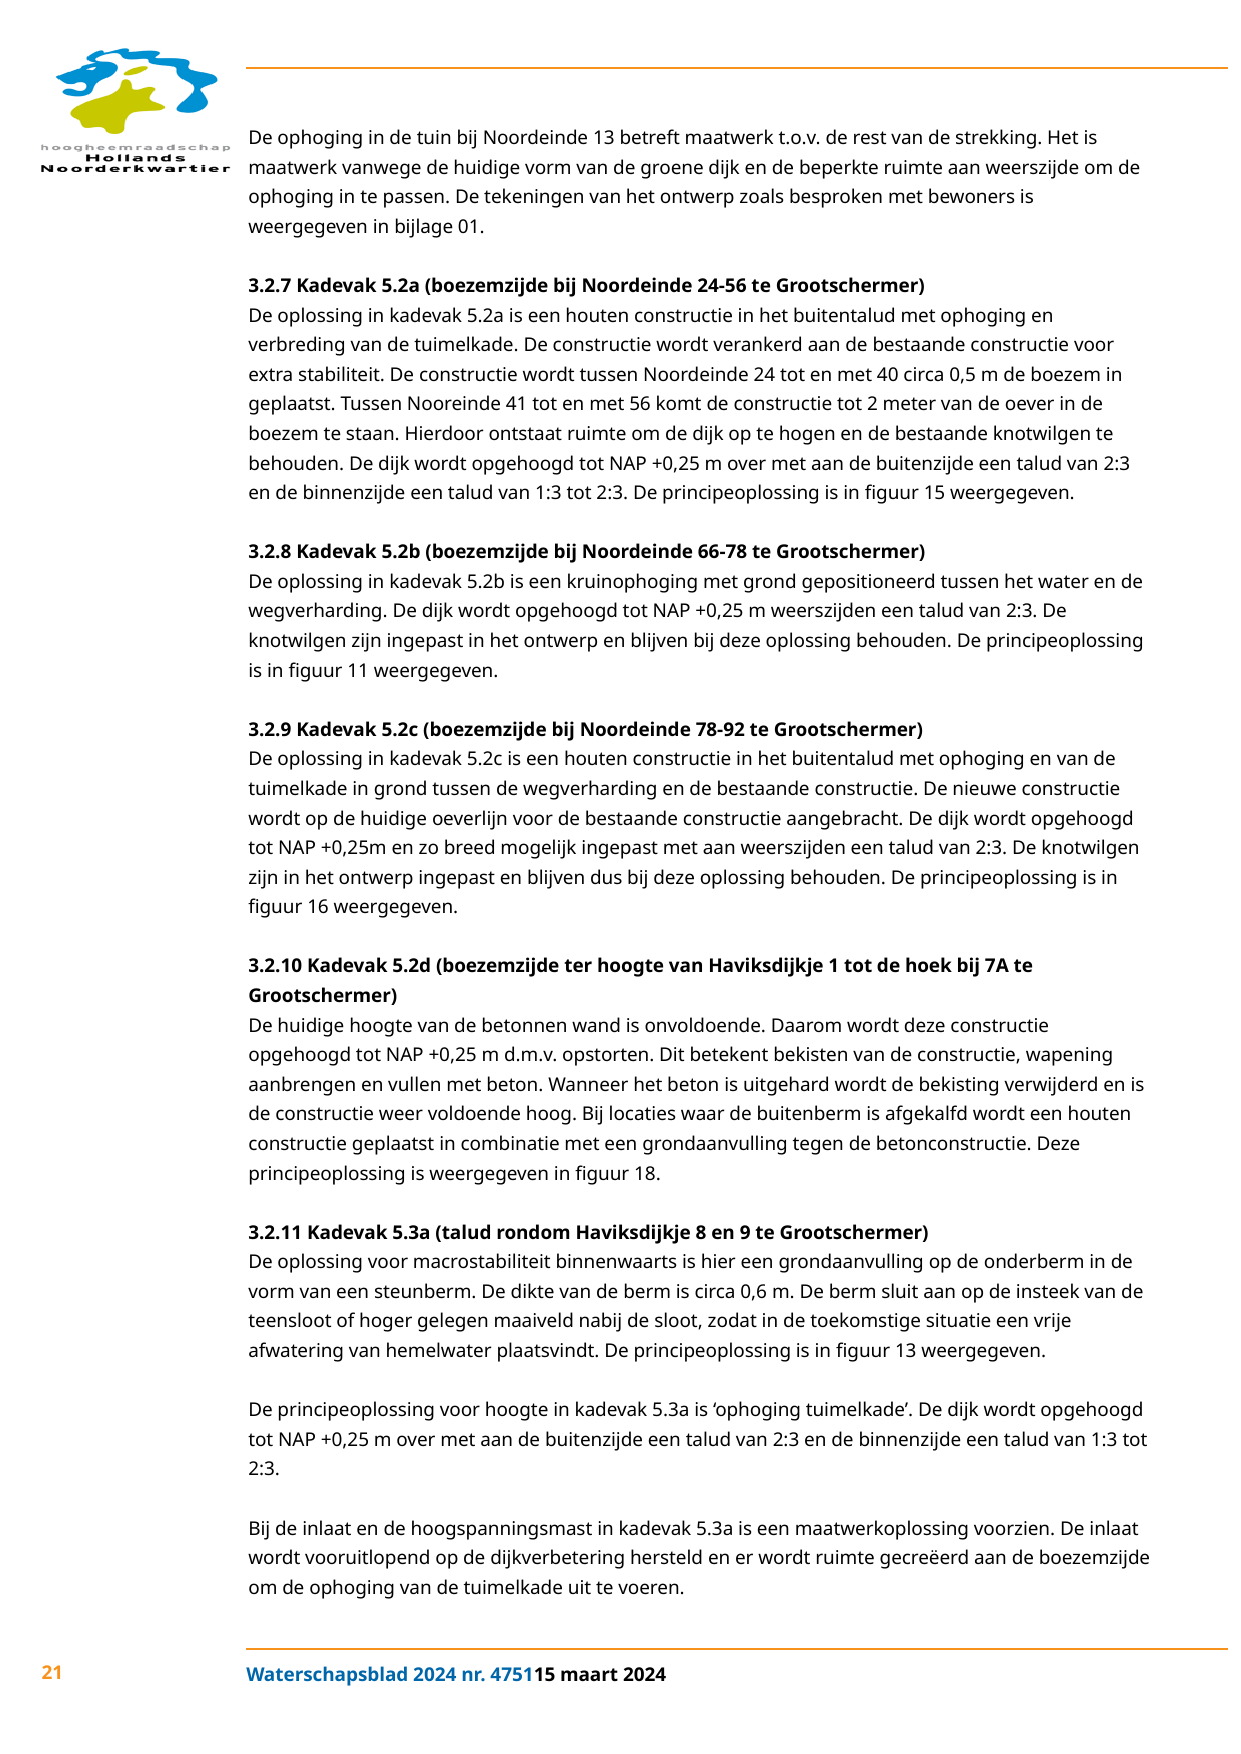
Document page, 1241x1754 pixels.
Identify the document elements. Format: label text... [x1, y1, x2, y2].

text De oplossing voor macrostabiliteit binnenwaarts is hier een grondaanvulling op de onderberm in de vorm van een steunberm. De dikte van de berm is circa 0,6 m. De berm sluit aan op de insteek van de teensloot of hoger gelegen maaiveld nabij de sloot, zodat in de toekomstige situatie een vrije afwatering van hemelwater plaatsvindt. De principeoplossing is in figuur 13 weergegeven. [248, 1248, 1152, 1363]
text Bij de inlaat en de hoogspanningsmast in kadevak 5.3a is een maatwerkoplossing voorzien. De inlaat wordt vooruitlopend op de dijkverbetering hersteld en er wordt ruimte gecreëerd aan de boezemzijde om de ophoging van de tuimelkade uit te voeren. [248, 1515, 1152, 1600]
text De oplossing in kadevak 5.2a is een houten constructie in het buitentalud met ophoging en verbreding van de tuimelkade. De constructie wordt verankerd aan de bestaande constructie voor extra stabiliteit. De constructie wordt tussen Noordeinde 24 tot en met 40 circa 0,5 m de boezem in geplaatst. Tussen Nooreinde 41 tot en met 56 komt de constructie tot 2 meter van de oever in de boezem te staan. Hierdoor ontstaat ruimte om de dijk op te hogen en de bestaande knotwilgen te behouden. De dijk wordt opgehoogd tot NAP +0,25 m over met aan de buitenzijde een talud van 2:3 en de binnenzijde een talud van 1:3 tot 2:3. De principeoplossing is in figuur 15 weergegeven. [248, 302, 1152, 505]
text 3.2.11 Kadevak 5.3a (talud rondom Haviksdijkje 8 en 9 te Grootschermer) [248, 1219, 1152, 1245]
text 3.2.9 Kadevak 5.2c (boezemzijde bij Noordeinde 78-92 te Grootschermer) [248, 716, 1152, 742]
text De oplossing in kadevak 5.2b is een kruinophoging met grond gepositioneerd tussen het water en de wegverharding. De dijk wordt opgehoogd tot NAP +0,25 m weerszijden een talud van 2:3. De knotwilgen zijn ingepast in het ontwerp en blijven bij deze oplossing behouden. De principeoplossing is in figuur 11 weergegeven. [248, 568, 1152, 683]
text 3.2.7 Kadevak 5.2a (boezemzijde bij Noordeinde 24-56 te Grootschermer) [248, 272, 1152, 298]
text De ophoging in de tuin bij Noordeinde 13 betreft maatwerk t.o.v. de rest van de strekking. Het is maatwerk vanwege de huidige vorm van de groene dijk en de beperkte ruimte aan weerszijde om de ophoging in te passen. De tekeningen van het ontwerp zoals besproken met bewoners is weergegeven in bijlage 01. [248, 124, 1152, 239]
text De principeoplossing voor hoogte in kadevak 5.3a is ‘ophoging tuimelkade’. De dijk wordt opgehoogd tot NAP +0,25 m over met aan de buitenzijde een talud van 2:3 en de binnenzijde een talud van 1:3 tot 2:3. [248, 1396, 1152, 1481]
text De huidige hoogte van de betonnen wand is onvoldoende. Daarom wordt deze constructie opgehoogd tot NAP +0,25 m d.m.v. opstorten. Dit betekent bekisten van de constructie, wapening aanbrengen en vullen met beton. Wanneer het beton is uitgehard wordt de bekisting verwijderd en is de constructie weer voldoende hoog. Bij locaties waar de buitenberm is afgekalfd wordt een houten constructie geplaatst in combinatie met een grondaanvulling tegen de betonconstructie. Deze principeoplossing is weergegeven in figuur 18. [248, 1012, 1152, 1186]
text De oplossing in kadevak 5.2c is een houten constructie in het buitentalud met ophoging en van de tuimelkade in grond tussen de wegverharding en de bestaande constructie. De nieuwe constructie wordt op de huidige oeverlijn voor de bestaande constructie aangebracht. De dijk wordt opgehoogd tot NAP +0,25m en zo breed mogelijk ingepast met aan weerszijden een talud van 2:3. De knotwilgen zijn in het ontwerp ingepast en blijven dus bij deze oplossing behouden. De principeoplossing is in figuur 16 weergegeven. [248, 746, 1152, 919]
picture [41, 47, 231, 172]
text 3.2.10 Kadevak 5.2d (boezemzijde ter hoogte van Haviksdijkje 1 tot de hoek bij 7A te Grootschermer) [248, 953, 1152, 1008]
text 3.2.8 Kadevak 5.2b (boezemzijde bij Noordeinde 66-78 te Grootschermer) [248, 538, 1152, 564]
